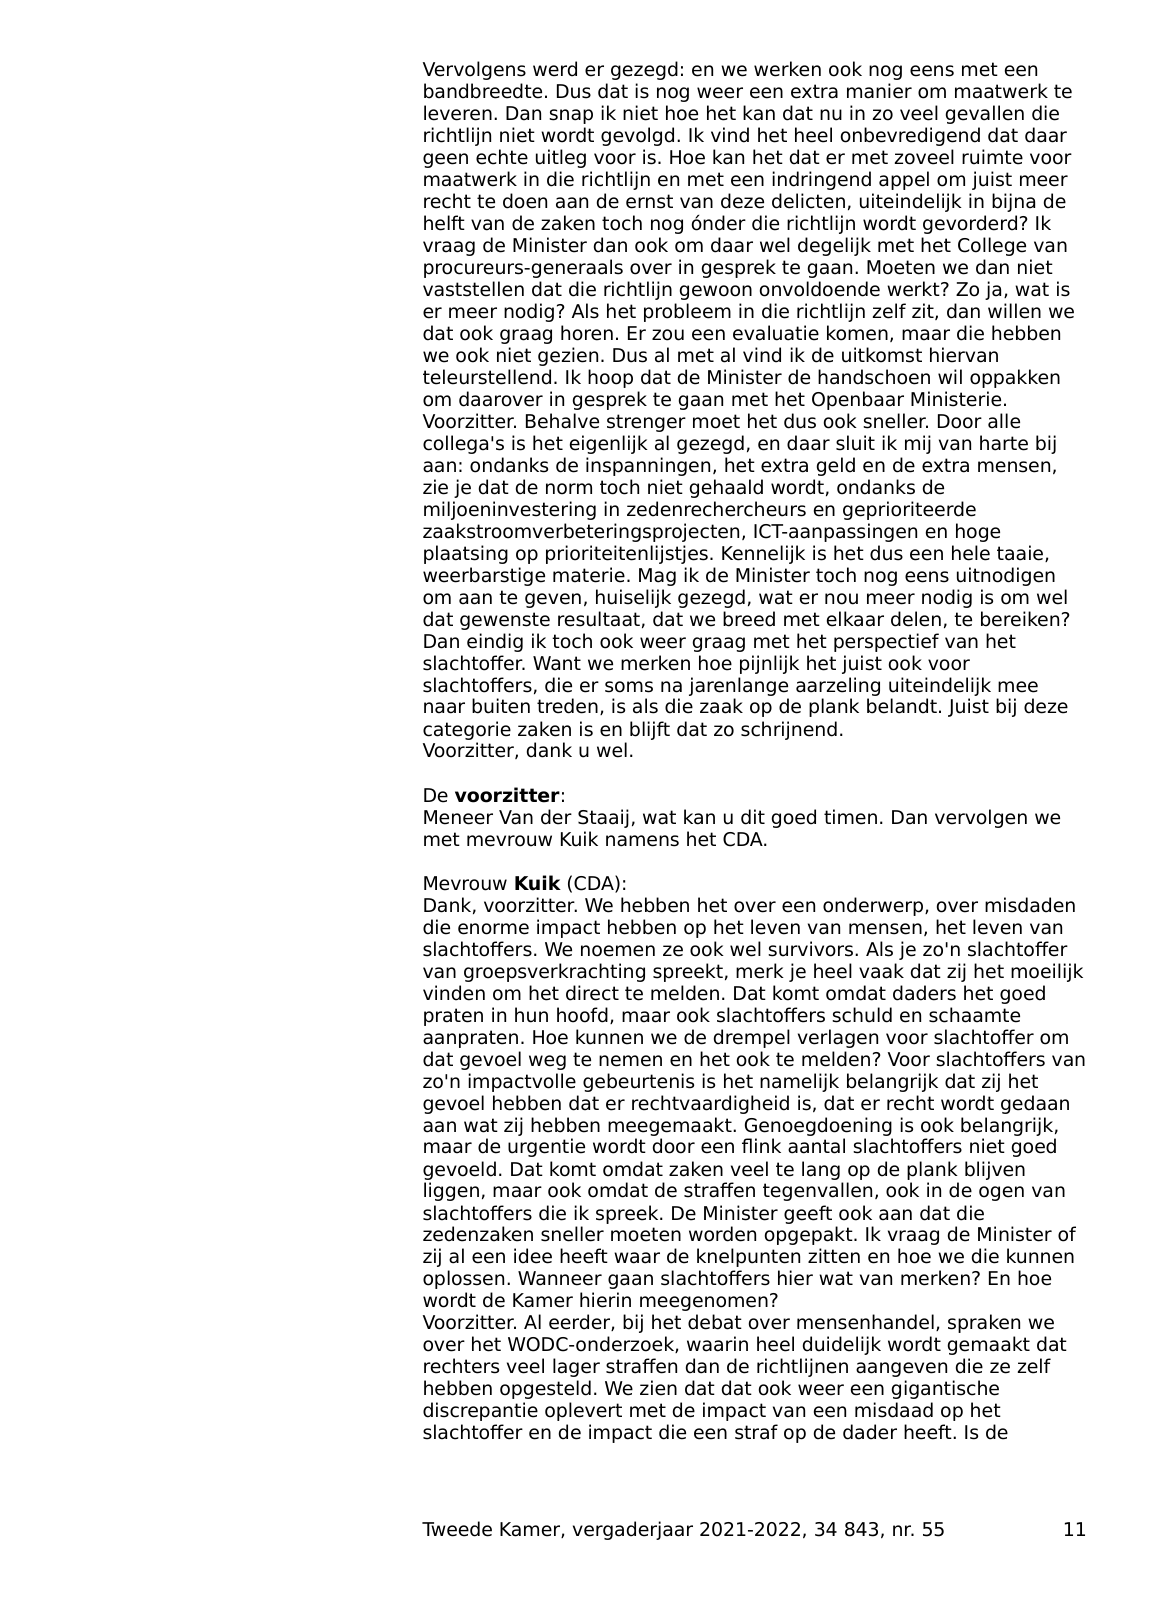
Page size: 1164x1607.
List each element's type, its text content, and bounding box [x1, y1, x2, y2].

text Dan eindig ik toch ook weer graag met het perspectief van het slachtoffer. Want we merken hoe pijnlijk het juist ook voor slachtoffers, die er soms na jarenlange aarzeling uiteindelijk mee naar buiten treden, is als die zaak op de plank belandt. Juist bij deze categorie zaken is en blijft dat zo schrijnend. [422, 631, 1087, 740]
text Voorzitter, dank u wel. [422, 740, 1087, 762]
text De voorzitter: [422, 784, 1087, 807]
text Meneer Van der Staaij, wat kan u dit goed timen. Dan vervolgen we met mevrouw Kuik namens het CDA. [422, 807, 1087, 851]
text Voorzitter. Behalve strenger moet het dus ook sneller. Door alle collega's is het eigenlijk al gezegd, en daar sluit ik mij van harte bij aan: ondanks de inspanningen, het extra geld en de extra mensen, zie je dat de norm toch niet gehaald wordt, ondanks de miljoeninvestering in zedenrechercheurs en geprioriteerde zaakstroomverbeteringsprojecten, ICT-aanpassingen en hoge plaatsing op prioriteitenlijstjes. Kennelijk is het dus een hele taaie, weerbarstige materie. Mag ik de Minister toch nog eens uitnodigen om aan te geven, huiselijk gezegd, wat er nou meer nodig is om wel dat gewenste resultaat, dat we breed met elkaar delen, te bereiken? [422, 411, 1087, 631]
text Mevrouw Kuik (CDA): [422, 873, 1087, 895]
text Vervolgens werd er gezegd: en we werken ook nog eens met een bandbreedte. Dus dat is nog weer een extra manier om maatwerk te leveren. Dan snap ik niet hoe het kan dat nu in zo veel gevallen die richtlijn niet wordt gevolgd. Ik vind het heel onbevredigend dat daar geen echte uitleg voor is. Hoe kan het dat er met zoveel ruimte voor maatwerk in die richtlijn en met een indringend appel om juist meer recht te doen aan de ernst van deze delicten, uiteindelijk in bijna de helft van de zaken toch nog ónder die richtlijn wordt gevorderd? Ik vraag de Minister dan ook om daar wel degelijk met het College van procureurs-generaals over in gesprek te gaan. Moeten we dan niet vaststellen dat die richtlijn gewoon onvoldoende werkt? Zo ja, wat is er meer nodig? Als het probleem in die richtlijn zelf zit, dan willen we dat ook graag horen. Er zou een evaluatie komen, maar die hebben we ook niet gezien. Dus al met al vind ik de uitkomst hiervan teleurstellend. Ik hoop dat de Minister de handschoen wil oppakken om daarover in gesprek te gaan met het Openbaar Ministerie. [422, 59, 1087, 411]
text Voorzitter. Al eerder, bij het debat over mensenhandel, spraken we over het WODC-onderzoek, waarin heel duidelijk wordt gemaakt dat rechters veel lager straffen dan de richtlijnen aangeven die ze zelf hebben opgesteld. We zien dat dat ook weer een gigantische discrepantie oplevert met de impact van een misdaad op het slachtoffer en de impact die een straf op de dader heeft. Is de [422, 1312, 1087, 1444]
text Dank, voorzitter. We hebben het over een onderwerp, over misdaden die enorme impact hebben op het leven van mensen, het leven van slachtoffers. We noemen ze ook wel survivors. Als je zo'n slachtoffer van groepsverkrachting spreekt, merk je heel vaak dat zij het moeilijk vinden om het direct te melden. Dat komt omdat daders het goed praten in hun hoofd, maar ook slachtoffers schuld en schaamte aanpraten. Hoe kunnen we de drempel verlagen voor slachtoffer om dat gevoel weg te nemen en het ook te melden? Voor slachtoffers van zo'n impactvolle gebeurtenis is het namelijk belangrijk dat zij het gevoel hebben dat er rechtvaardigheid is, dat er recht wordt gedaan aan wat zij hebben meegemaakt. Genoegdoening is ook belangrijk, maar de urgentie wordt door een flink aantal slachtoffers niet goed gevoeld. Dat komt omdat zaken veel te lang op de plank blijven liggen, maar ook omdat de straffen tegenvallen, ook in de ogen van slachtoffers die ik spreek. De Minister geeft ook aan dat die zedenzaken sneller moeten worden opgepakt. Ik vraag de Minister of zij al een idee heeft waar de knelpunten zitten en hoe we die kunnen oplossen. Wanneer gaan slachtoffers hier wat van merken? En hoe wordt de Kamer hierin meegenomen? [422, 895, 1087, 1312]
